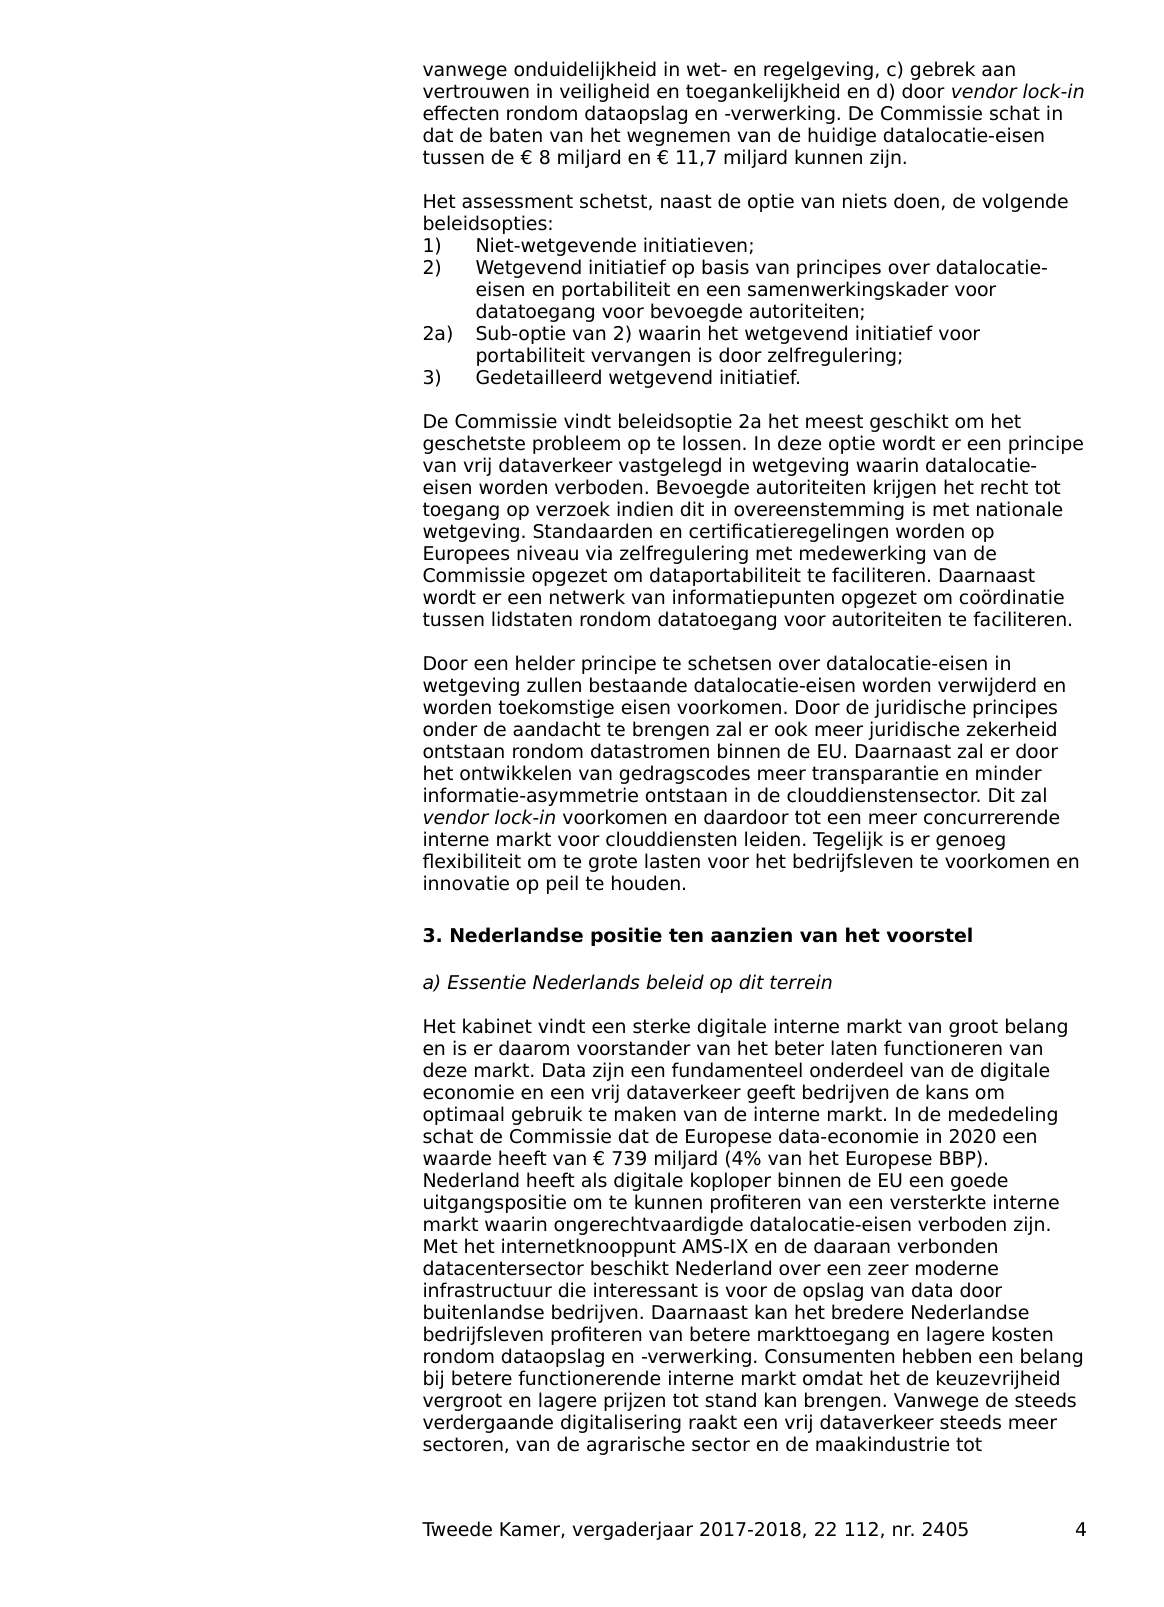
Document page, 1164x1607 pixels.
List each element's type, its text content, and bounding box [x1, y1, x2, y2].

subtitle 3. Nederlandse positie ten aanzien van het voorstel [422, 925, 1087, 947]
text Het assessment schetst, naast de optie van niets doen, de volgende beleidsopties: [422, 191, 1087, 235]
text 2) Wetgevend initiatief op basis van principes over datalocatie-eisen en portabiliteit en een samenwerkingskader voor datatoegang voor bevoegde autoriteiten; [422, 257, 1087, 323]
text Het kabinet vindt een sterke digitale interne markt van groot belang en is er daarom voorstander van het beter laten functioneren van deze markt. Data zijn een fundamenteel onderdeel van de digitale economie en een vrij dataverkeer geeft bedrijven de kans om optimaal gebruik te maken van de interne markt. In de mededeling schat de Commissie dat de Europese data-economie in 2020 een waarde heeft van € 739 miljard (4% van het Europese BBP). Nederland heeft als digitale koploper binnen de EU een goede uitgangspositie om te kunnen profiteren van een versterkte interne markt waarin ongerechtvaardigde datalocatie-eisen verboden zijn. Met het internetknooppunt AMS-IX en de daaraan verbonden datacentersector beschikt Nederland over een zeer moderne infrastructuur die interessant is voor de opslag van data door buitenlandse bedrijven. Daarnaast kan het bredere Nederlandse bedrijfsleven profiteren van betere markttoegang en lagere kosten rondom dataopslag en -verwerking. Consumenten hebben een belang bij betere functionerende interne markt omdat het de keuzevrijheid vergroot en lagere prijzen tot stand kan brengen. Vanwege de steeds verdergaande digitalisering raakt een vrij dataverkeer steeds meer sectoren, van de agrarische sector en de maakindustrie tot [422, 1016, 1087, 1456]
subtitle a) Essentie Nederlands beleid op dit terrein [422, 972, 1087, 994]
text 1) Niet-wetgevende initiatieven; [422, 235, 1087, 257]
text vanwege onduidelijkheid in wet- en regelgeving, c) gebrek aan vertrouwen in veiligheid en toegankelijkheid en d) door vendor lock-in effecten rondom dataopslag en -verwerking. De Commissie schat in dat de baten van het wegnemen van de huidige datalocatie-eisen tussen de € 8 miljard en € 11,7 miljard kunnen zijn. [422, 59, 1087, 169]
text De Commissie vindt beleidsoptie 2a het meest geschikt om het geschetste probleem op te lossen. In deze optie wordt er een principe van vrij dataverkeer vastgelegd in wetgeving waarin datalocatie-eisen worden verboden. Bevoegde autoriteiten krijgen het recht tot toegang op verzoek indien dit in overeenstemming is met nationale wetgeving. Standaarden en certificatieregelingen worden op Europees niveau via zelfregulering met medewerking van de Commissie opgezet om dataportabiliteit te faciliteren. Daarnaast wordt er een netwerk van informatiepunten opgezet om coördinatie tussen lidstaten rondom datatoegang voor autoriteiten te faciliteren. [422, 411, 1087, 631]
text 2a) Sub-optie van 2) waarin het wetgevend initiatief voor portabiliteit vervangen is door zelfregulering; [422, 323, 1087, 367]
text Door een helder principe te schetsen over datalocatie-eisen in wetgeving zullen bestaande datalocatie-eisen worden verwijderd en worden toekomstige eisen voorkomen. Door de juridische principes onder de aandacht te brengen zal er ook meer juridische zekerheid ontstaan rondom datastromen binnen de EU. Daarnaast zal er door het ontwikkelen van gedragscodes meer transparantie en minder informatie-asymmetrie ontstaan in de clouddienstensector. Dit zal vendor lock-in voorkomen en daardoor tot een meer concurrerende interne markt voor clouddiensten leiden. Tegelijk is er genoeg flexibiliteit om te grote lasten voor het bedrijfsleven te voorkomen en innovatie op peil te houden. [422, 653, 1087, 895]
text 3) Gedetailleerd wetgevend initiatief. [422, 367, 1087, 389]
